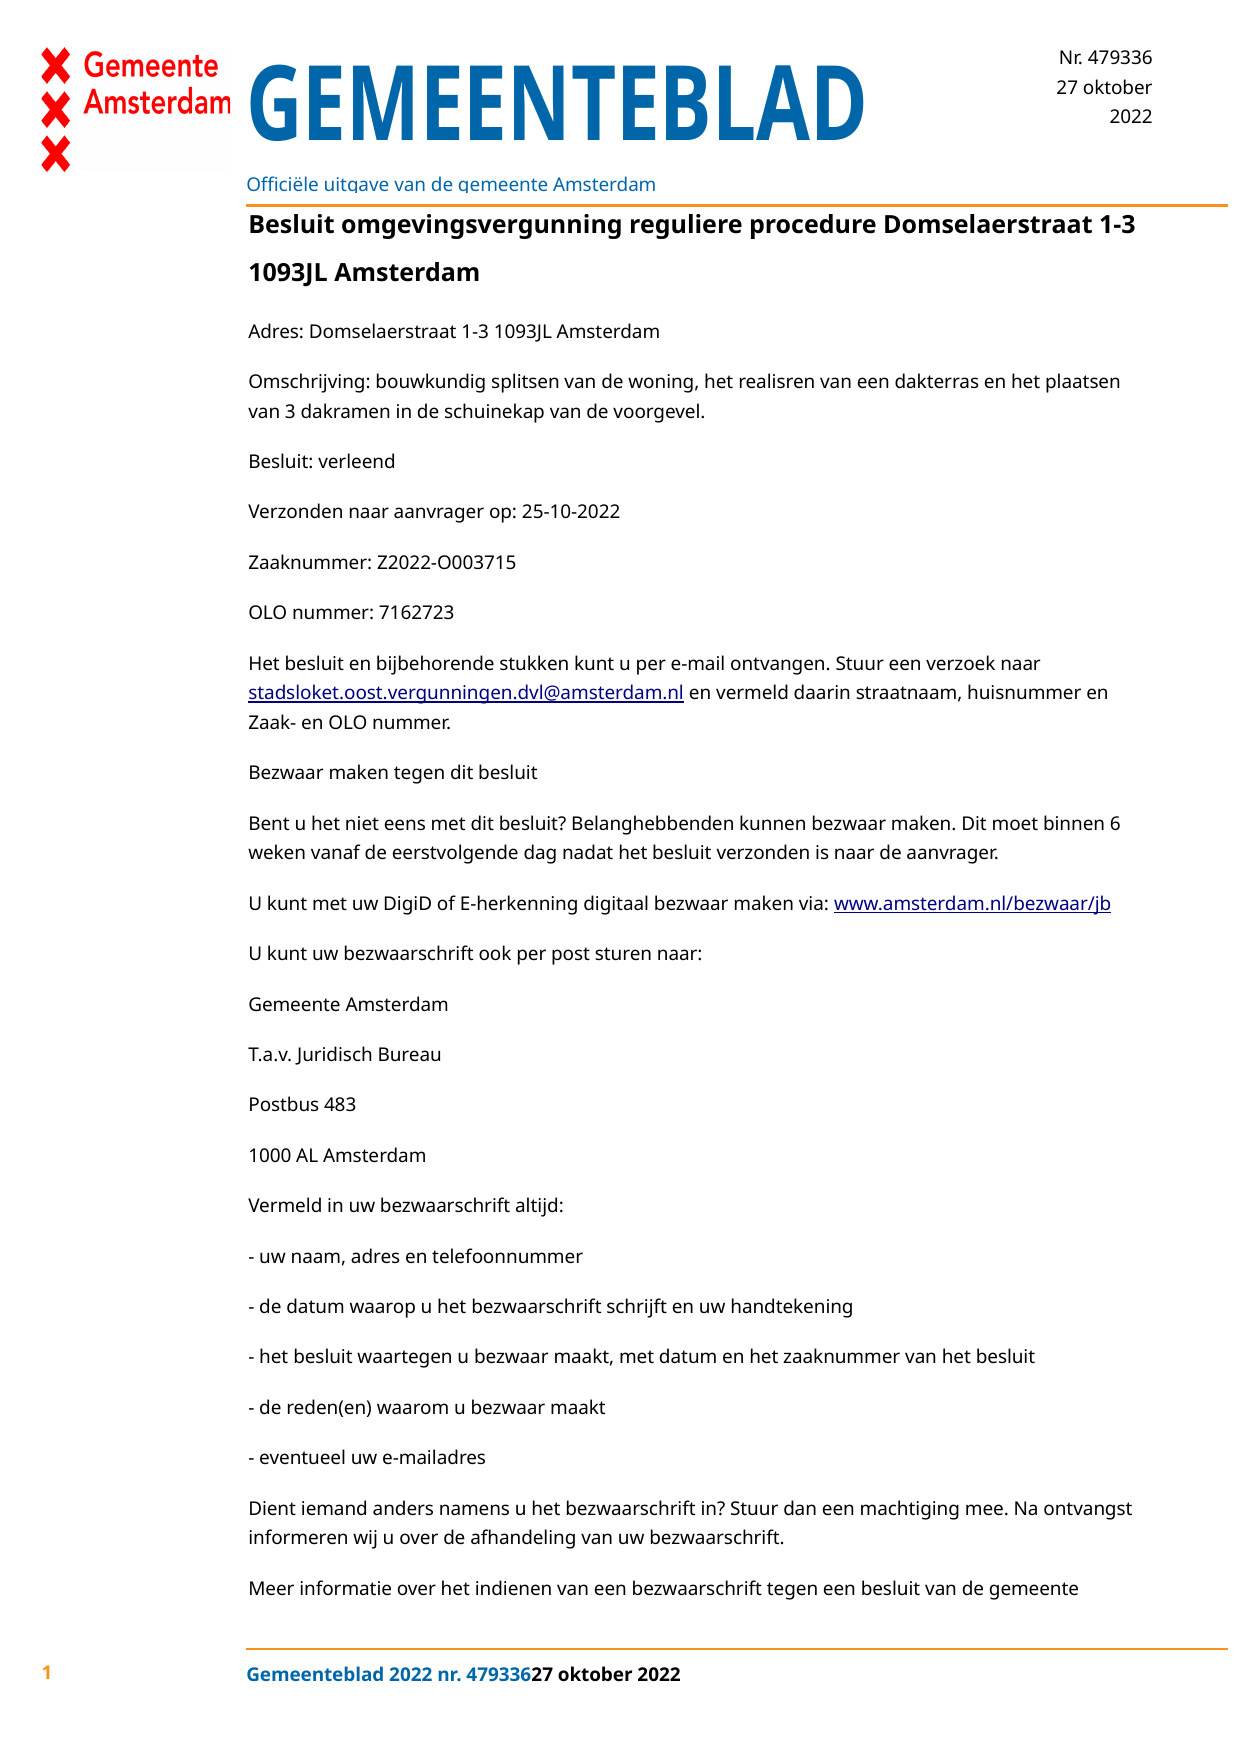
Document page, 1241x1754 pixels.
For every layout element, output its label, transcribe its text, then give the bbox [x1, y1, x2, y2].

text Meer informatie over het indienen van een bezwaarschrift tegen een besluit van de gemeente [248, 1575, 1152, 1601]
text Vermeld in uw bezwaarschrift altijd: [248, 1192, 1152, 1218]
text Besluit omgevingsvergunning reguliere procedure Domselaerstraat 1-3 1093JL Amsterdam [248, 207, 1152, 288]
text Zaaknummer: Z2022-O003715 [248, 549, 1152, 575]
text Het besluit en bijbehorende stukken kunt u per e-mail ontvangen. Stuur een verzoek naar stadsloket.oost.vergunningen.dvl@amsterdam.nl en vermeld daarin straatnaam, huisnummer en Zaak- en OLO nummer. [248, 650, 1152, 735]
text T.a.v. Juridisch Bureau [248, 1041, 1152, 1067]
text - de reden(en) waarom u bezwaar maakt [248, 1394, 1152, 1420]
text - eventueel uw e-mailadres [248, 1444, 1152, 1470]
text Bent u het niet eens met dit besluit? Belanghebbenden kunnen bezwaar maken. Dit moet binnen 6 weken vanaf de eerstvolgende dag nadat het besluit verzonden is naar de aanvrager. [248, 810, 1152, 865]
text - de datum waarop u het bezwaarschrift schrijft en uw handtekening [248, 1293, 1152, 1319]
text Postbus 483 [248, 1092, 1152, 1117]
text U kunt met uw DigiD of E-herkenning digitaal bezwaar maken via: www.amsterdam.nl/bezwaar/jb [248, 890, 1152, 916]
text U kunt uw bezwaarschrift ook per post sturen naar: [248, 940, 1152, 966]
text Dient iemand anders namens u het bezwaarschrift in? Stuur dan een machtiging mee. Na ontvangst informeren wij u over de afhandeling van uw bezwaarschrift. [248, 1495, 1152, 1550]
text Besluit: verleend [248, 448, 1152, 474]
text 1000 AL Amsterdam [248, 1142, 1152, 1168]
picture [41, 47, 231, 172]
text Bezwaar maken tegen dit besluit [248, 759, 1152, 785]
text OLO nummer: 7162723 [248, 599, 1152, 625]
text Verzonden naar aanvrager op: 25-10-2022 [248, 499, 1152, 524]
text Gemeente Amsterdam [248, 991, 1152, 1017]
text Adres: Domselaerstraat 1-3 1093JL Amsterdam [248, 318, 1152, 344]
text Omschrijving: bouwkundig splitsen van de woning, het realisren van een dakterras en het plaatsen van 3 dakramen in de schuinekap van de voorgevel. [248, 368, 1152, 424]
text - het besluit waartegen u bezwaar maakt, met datum en het zaaknummer van het besluit [248, 1344, 1152, 1369]
text - uw naam, adres en telefoonnummer [248, 1243, 1152, 1269]
